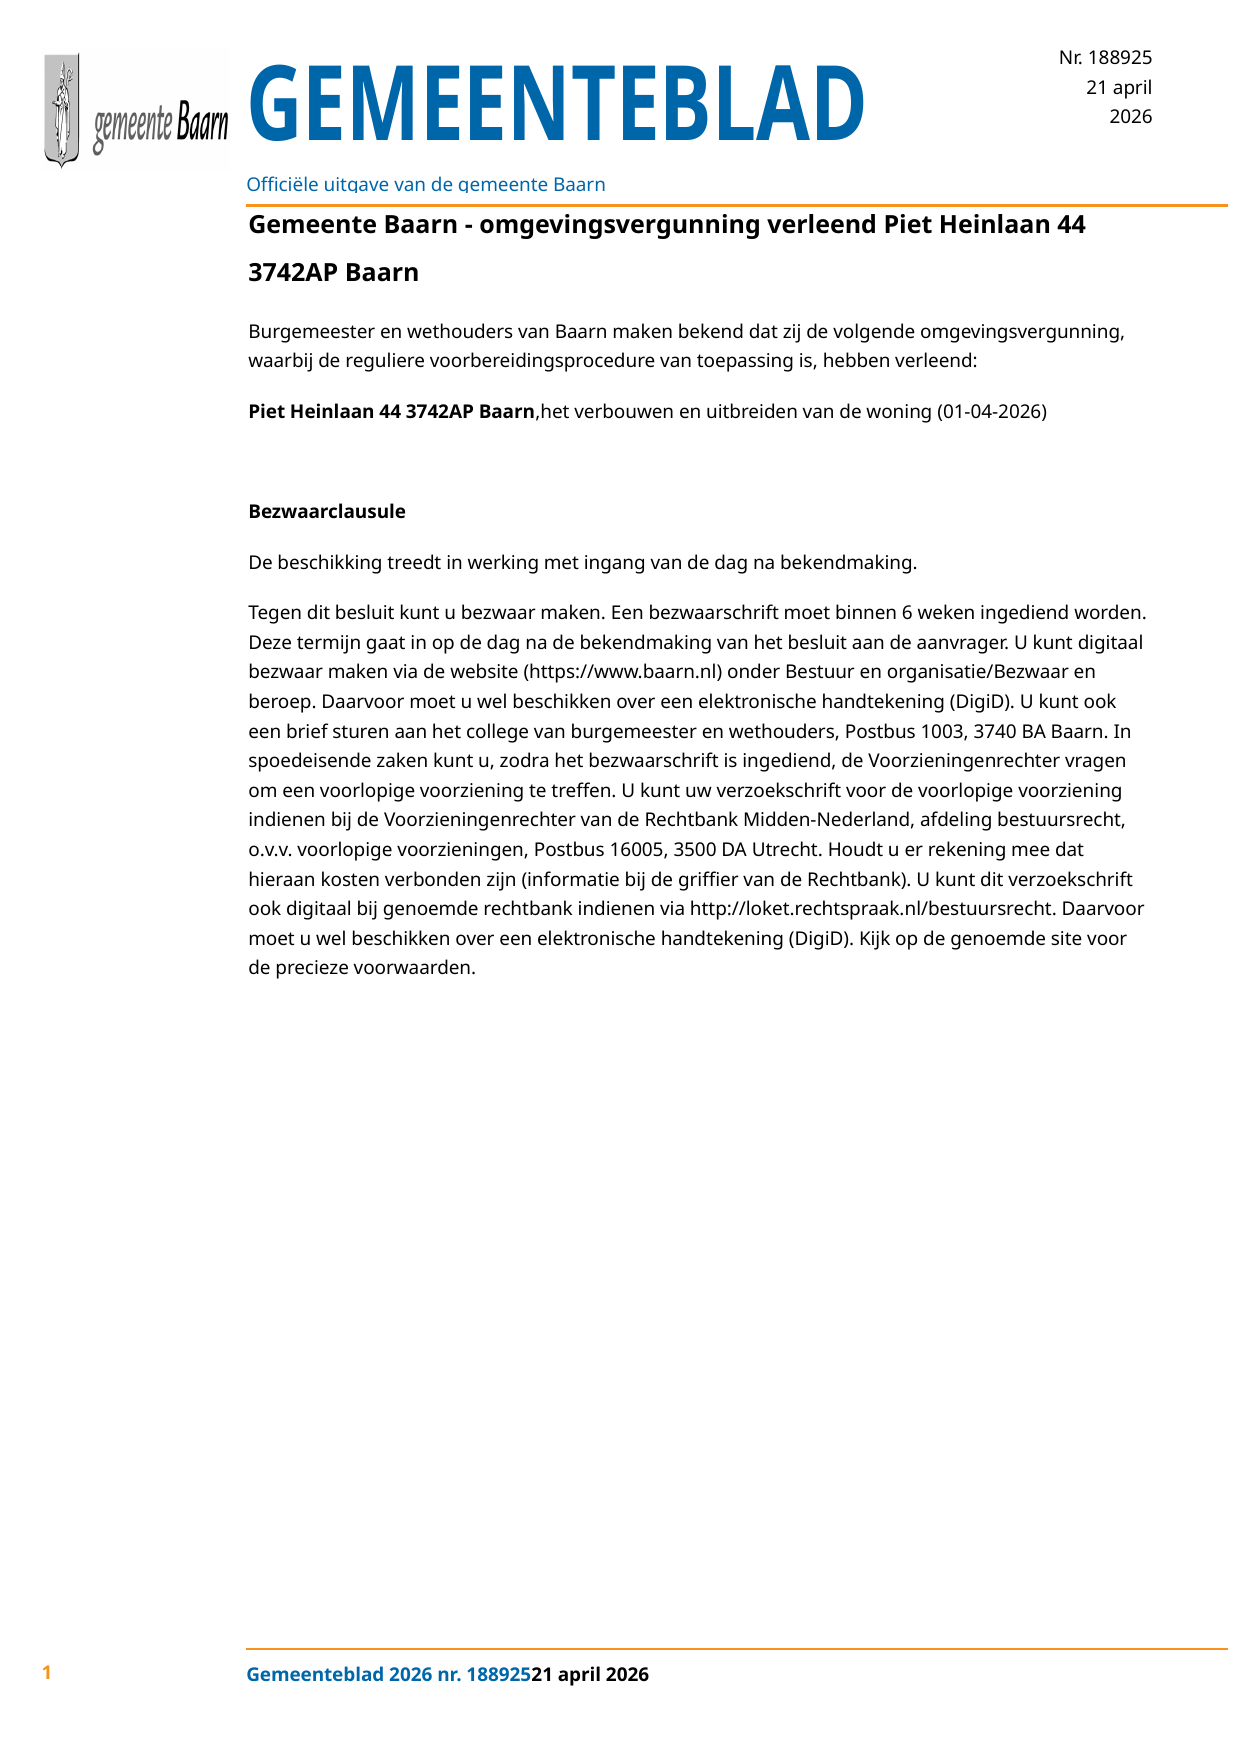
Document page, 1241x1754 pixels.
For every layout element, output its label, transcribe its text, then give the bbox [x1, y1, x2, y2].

picture [41, 47, 231, 172]
text De beschikking treedt in werking met ingang van de dag na bekendmaking. [248, 549, 1152, 575]
text Piet Heinlaan 44 3742AP Baarn,het verbouwen en uitbreiden van de woning (01-04-2026) [248, 398, 1152, 424]
text Tegen dit besluit kunt u bezwaar maken. Een bezwaarschrift moet binnen 6 weken ingediend worden. Deze termijn gaat in op de dag na de bekendmaking van het besluit aan de aanvrager. U kunt digitaal bezwaar maken via de website (https://www.baarn.nl) onder Bestuur en organisatie/Bezwaar en beroep. Daarvoor moet u wel beschikken over een elektronische handtekening (DigiD). U kunt ook een brief sturen aan het college van burgemeester en wethouders, Postbus 1003, 3740 BA Baarn. In spoedeisende zaken kunt u, zodra het bezwaarschrift is ingediend, de Voorzieningenrechter vragen om een voorlopige voorziening te treffen. U kunt uw verzoekschrift voor de voorlopige voorziening indienen bij de Voorzieningenrechter van de Rechtbank Midden-Nederland, afdeling bestuursrecht, o.v.v. voorlopige voorzieningen, Postbus 16005, 3500 DA Utrecht. Houdt u er rekening mee dat hieraan kosten verbonden zijn (informatie bij de griffier van de Rechtbank). U kunt dit verzoekschrift ook digitaal bij genoemde rechtbank indienen via http://loket.rechtspraak.nl/bestuursrecht. Daarvoor moet u wel beschikken over een elektronische handtekening (DigiD). Kijk op de genoemde site voor de precieze voorwaarden. [248, 599, 1152, 980]
text Bezwaarclausule [248, 499, 1152, 524]
text Gemeente Baarn - omgevingsvergunning verleend Piet Heinlaan 44 3742AP Baarn [248, 207, 1152, 288]
text Burgemeester en wethouders van Baarn maken bekend dat zij de volgende omgevingsvergunning, waarbij de reguliere voorbereidingsprocedure van toepassing is, hebben verleend: [248, 318, 1152, 373]
